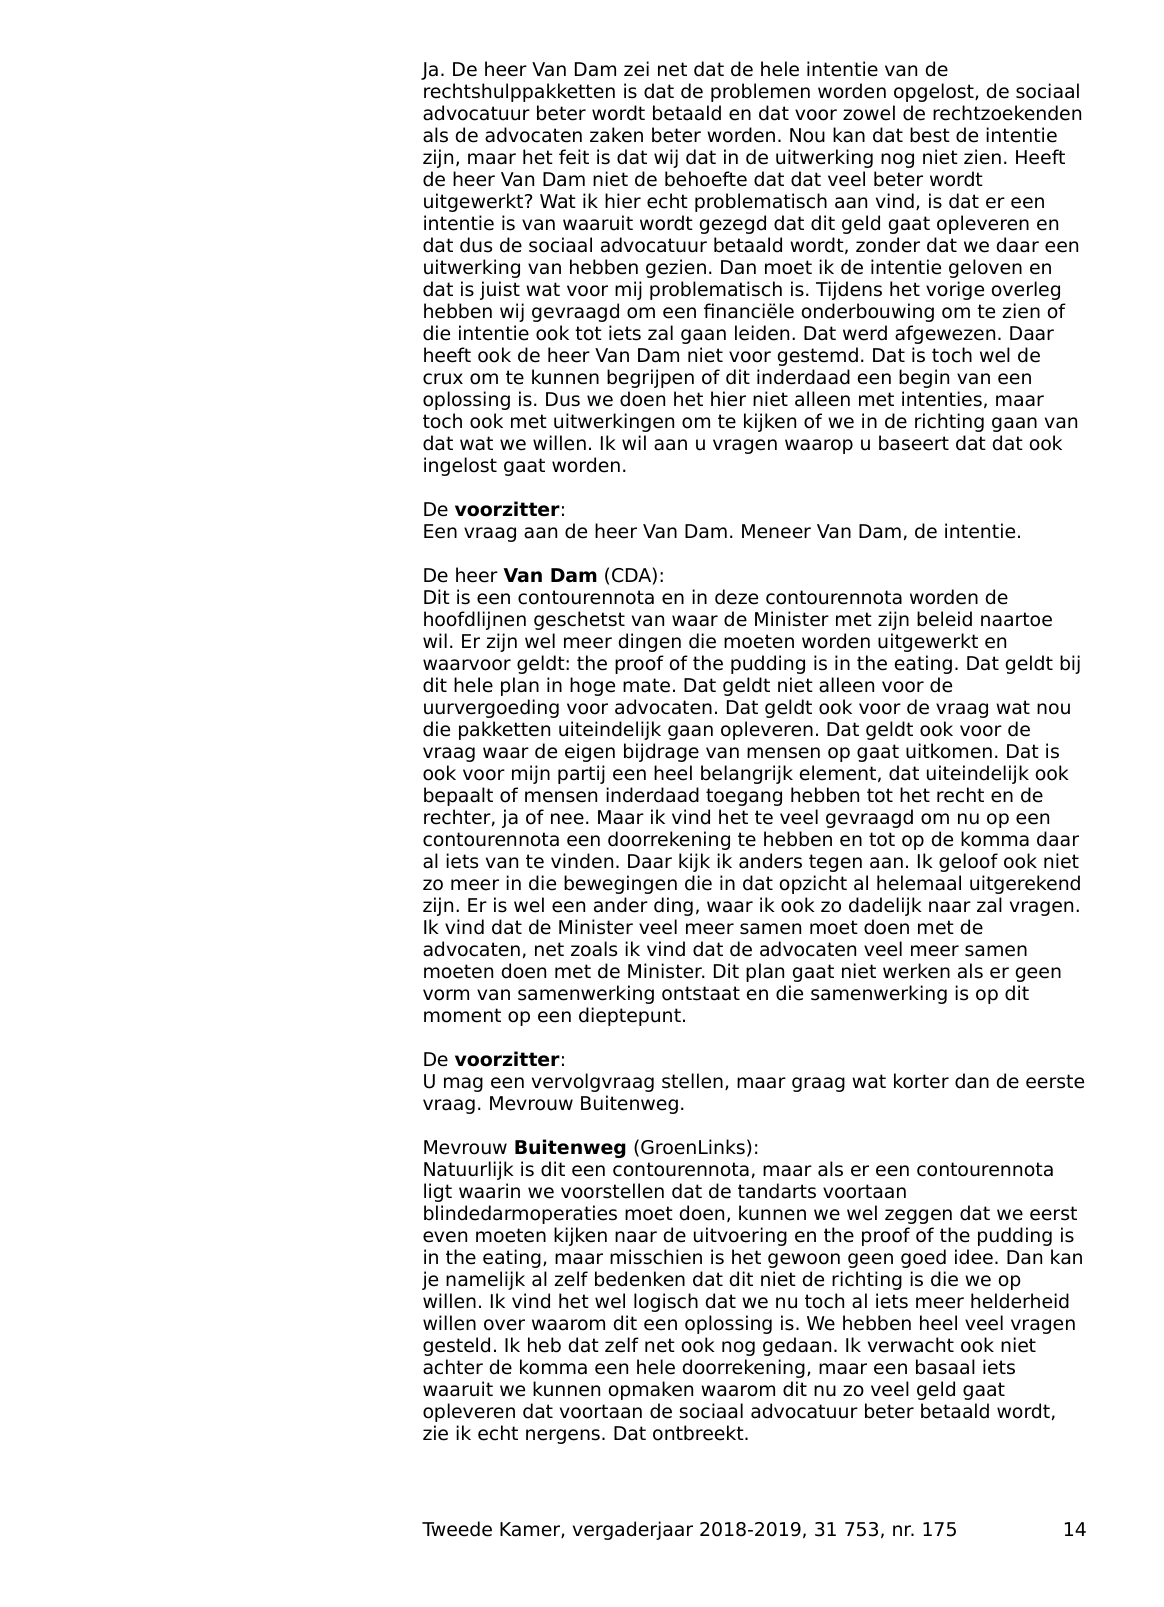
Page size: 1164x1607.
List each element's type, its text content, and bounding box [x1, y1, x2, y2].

text De voorzitter: [422, 499, 1087, 521]
text U mag een vervolgvraag stellen, maar graag wat korter dan de eerste vraag. Mevrouw Buitenweg. [422, 1071, 1087, 1115]
text Mevrouw Buitenweg (GroenLinks): [422, 1137, 1087, 1159]
text De voorzitter: [422, 1049, 1087, 1071]
text De heer Van Dam (CDA): [422, 565, 1087, 587]
text Natuurlijk is dit een contourennota, maar als er een contourennota ligt waarin we voorstellen dat de tandarts voortaan blindedarmoperaties moet doen, kunnen we wel zeggen dat we eerst even moeten kijken naar de uitvoering en the proof of the pudding is in the eating, maar misschien is het gewoon geen goed idee. Dan kan je namelijk al zelf bedenken dat dit niet de richting is die we op willen. Ik vind het wel logisch dat we nu toch al iets meer helderheid willen over waarom dit een oplossing is. We hebben heel veel vragen gesteld. Ik heb dat zelf net ook nog gedaan. Ik verwacht ook niet achter de komma een hele doorrekening, maar een basaal iets waaruit we kunnen opmaken waarom dit nu zo veel geld gaat opleveren dat voortaan de sociaal advocatuur beter betaald wordt, zie ik echt nergens. Dat ontbreekt. [422, 1159, 1087, 1444]
text Een vraag aan de heer Van Dam. Meneer Van Dam, de intentie. [422, 521, 1087, 543]
text Dit is een contourennota en in deze contourennota worden de hoofdlijnen geschetst van waar de Minister met zijn beleid naartoe wil. Er zijn wel meer dingen die moeten worden uitgewerkt en waarvoor geldt: the proof of the pudding is in the eating. Dat geldt bij dit hele plan in hoge mate. Dat geldt niet alleen voor de uurvergoeding voor advocaten. Dat geldt ook voor de vraag wat nou die pakketten uiteindelijk gaan opleveren. Dat geldt ook voor de vraag waar de eigen bijdrage van mensen op gaat uitkomen. Dat is ook voor mijn partij een heel belangrijk element, dat uiteindelijk ook bepaalt of mensen inderdaad toegang hebben tot het recht en de rechter, ja of nee. Maar ik vind het te veel gevraagd om nu op een contourennota een doorrekening te hebben en tot op de komma daar al iets van te vinden. Daar kijk ik anders tegen aan. Ik geloof ook niet zo meer in die bewegingen die in dat opzicht al helemaal uitgerekend zijn. Er is wel een ander ding, waar ik ook zo dadelijk naar zal vragen. Ik vind dat de Minister veel meer samen moet doen met de advocaten, net zoals ik vind dat de advocaten veel meer samen moeten doen met de Minister. Dit plan gaat niet werken als er geen vorm van samenwerking ontstaat en die samenwerking is op dit moment op een dieptepunt. [422, 587, 1087, 1027]
text Ja. De heer Van Dam zei net dat de hele intentie van de rechtshulppakketten is dat de problemen worden opgelost, de sociaal advocatuur beter wordt betaald en dat voor zowel de rechtzoekenden als de advocaten zaken beter worden. Nou kan dat best de intentie zijn, maar het feit is dat wij dat in de uitwerking nog niet zien. Heeft de heer Van Dam niet de behoefte dat dat veel beter wordt uitgewerkt? Wat ik hier echt problematisch aan vind, is dat er een intentie is van waaruit wordt gezegd dat dit geld gaat opleveren en dat dus de sociaal advocatuur betaald wordt, zonder dat we daar een uitwerking van hebben gezien. Dan moet ik de intentie geloven en dat is juist wat voor mij problematisch is. Tijdens het vorige overleg hebben wij gevraagd om een financiële onderbouwing om te zien of die intentie ook tot iets zal gaan leiden. Dat werd afgewezen. Daar heeft ook de heer Van Dam niet voor gestemd. Dat is toch wel de crux om te kunnen begrijpen of dit inderdaad een begin van een oplossing is. Dus we doen het hier niet alleen met intenties, maar toch ook met uitwerkingen om te kijken of we in de richting gaan van dat wat we willen. Ik wil aan u vragen waarop u baseert dat dat ook ingelost gaat worden. [422, 59, 1087, 477]
